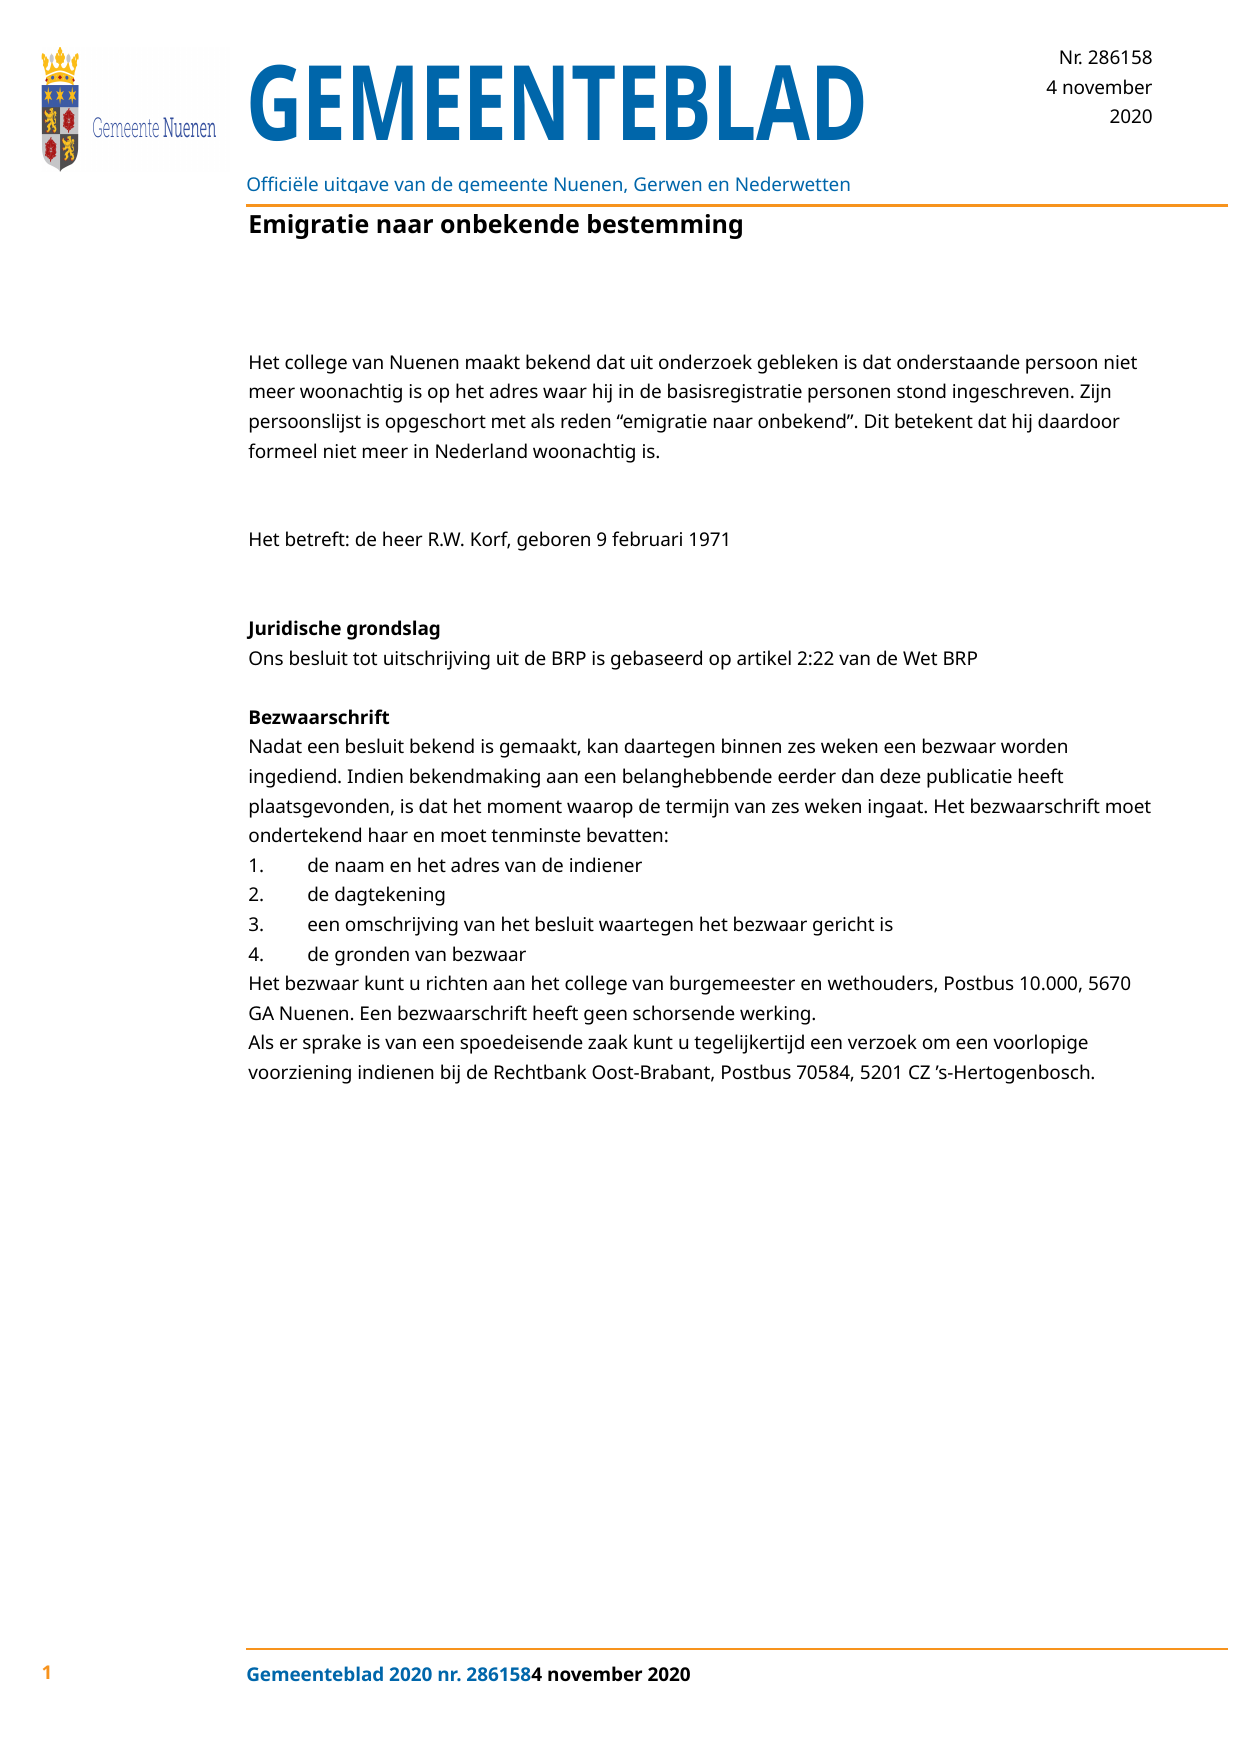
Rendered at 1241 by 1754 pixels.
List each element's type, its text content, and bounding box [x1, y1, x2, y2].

list een omschrijving van het besluit waartegen het bezwaar gericht is [248, 911, 1152, 937]
text Het betreft: de heer R.W. Korf, geboren 9 februari 1971 [248, 527, 1152, 552]
list de naam en het adres van de indiener [248, 852, 1152, 878]
text Als er sprake is van een spoedeisende zaak kunt u tegelijkertijd een verzoek om een voorlopige voorziening indienen bij de Rechtbank Oost-Brabant, Postbus 70584, 5201 CZ ’s-Hertogenbosch. [248, 1029, 1152, 1085]
list de dagtekening [248, 882, 1152, 907]
text Juridische grondslag [248, 615, 1152, 641]
text Bezwaarschrift [248, 704, 1152, 730]
text Emigratie naar onbekende bestemming [248, 207, 1152, 241]
text Het college van Nuenen maakt bekend dat uit onderzoek gebleken is dat onderstaande persoon niet meer woonachtig is op het adres waar hij in de basisregistratie personen stond ingeschreven. Zijn persoonslijst is opgeschort met als reden “emigratie naar onbekend”. Dit betekent dat hij daardoor formeel niet meer in Nederland woonachtig is. [248, 349, 1152, 464]
text Nadat een besluit bekend is gemaakt, kan daartegen binnen zes weken een bezwaar worden ingediend. Indien bekendmaking aan een belanghebbende eerder dan deze publicatie heeft plaatsgevonden, is dat het moment waarop de termijn van zes weken ingaat. Het bezwaarschrift moet ondertekend haar en moet tenminste bevatten: [248, 734, 1152, 848]
picture [41, 47, 231, 172]
text Het bezwaar kunt u richten aan het college van burgemeester en wethouders, Postbus 10.000, 5670 GA Nuenen. Een bezwaarschrift heeft geen schorsende werking. [248, 970, 1152, 1026]
list de gronden van bezwaar [248, 941, 1152, 967]
text Ons besluit tot uitschrijving uit de BRP is gebaseerd op artikel 2:22 van de Wet BRP [248, 645, 1152, 671]
